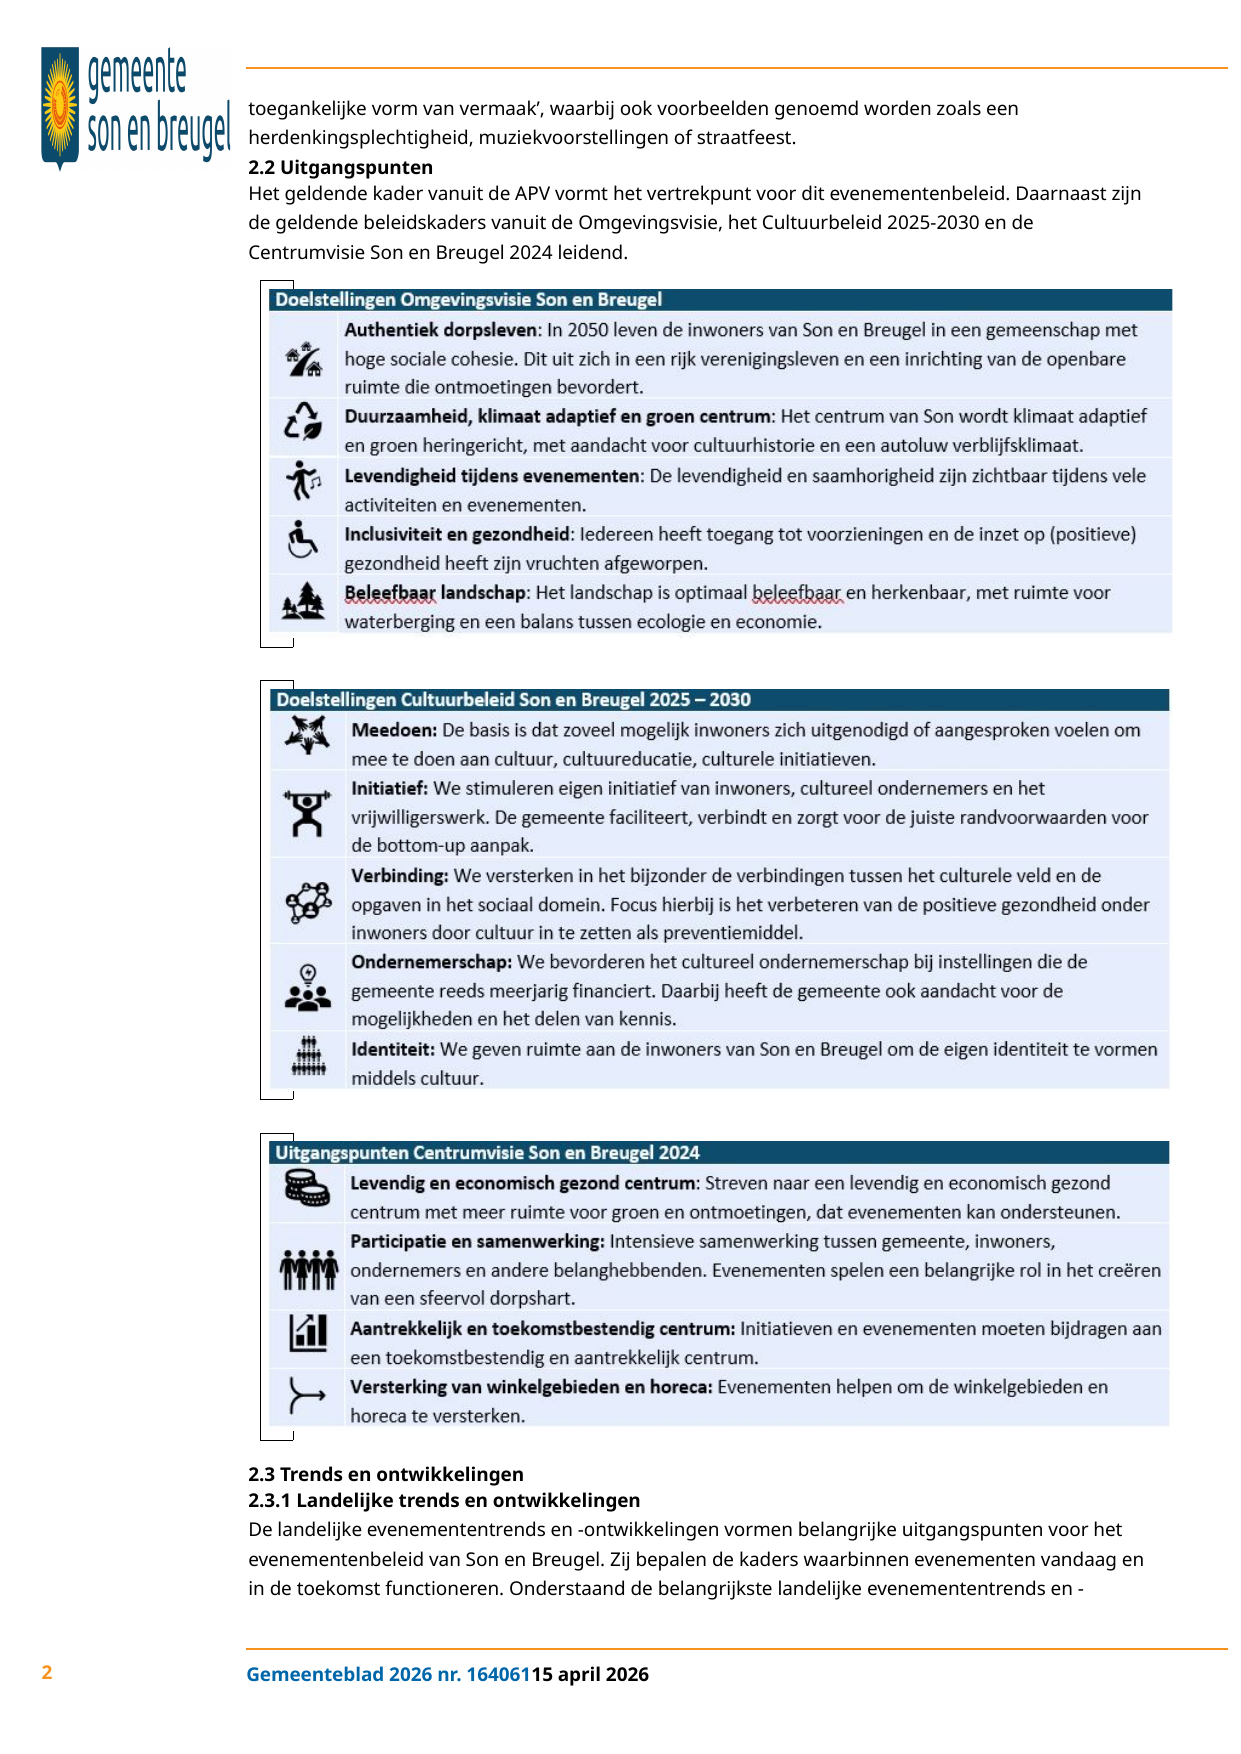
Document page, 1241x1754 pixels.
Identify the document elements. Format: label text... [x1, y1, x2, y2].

text toegankelijke vorm van vermaak’, waarbij ook voorbeelden genoemd worden zoals een herdenkingsplechtigheid, muziekvoorstellingen of straatfeest. [248, 95, 1152, 150]
picture [41, 47, 231, 172]
text Het geldende kader vanuit de APV vormt het vertrekpunt voor dit evenementenbeleid. Daarnaast zijn de geldende beleidskaders vanuit de Omgevingsvisie, het Cultuurbeleid 2025-2030 en de Centrumvisie Son en Breugel 2024 leidend. [248, 180, 1152, 264]
text 2.2 Uitgangspunten [248, 154, 1152, 180]
text 2.3.1 Landelijke trends en ontwikkelingen [248, 1487, 1152, 1512]
text 2.3 Trends en ontwikkelingen [248, 1461, 1152, 1487]
picture [268, 289, 1173, 638]
picture [268, 1141, 1173, 1431]
picture [268, 689, 1173, 1091]
text De landelijke evenemententrends en -ontwikkelingen vormen belangrijke uitgangspunten voor het evenementenbeleid van Son en Breugel. Zij bepalen de kaders waarbinnen evenementen vandaag en in de toekomst functioneren. Onderstaand de belangrijkste landelijke evenemententrends en [248, 1516, 1152, 1601]
